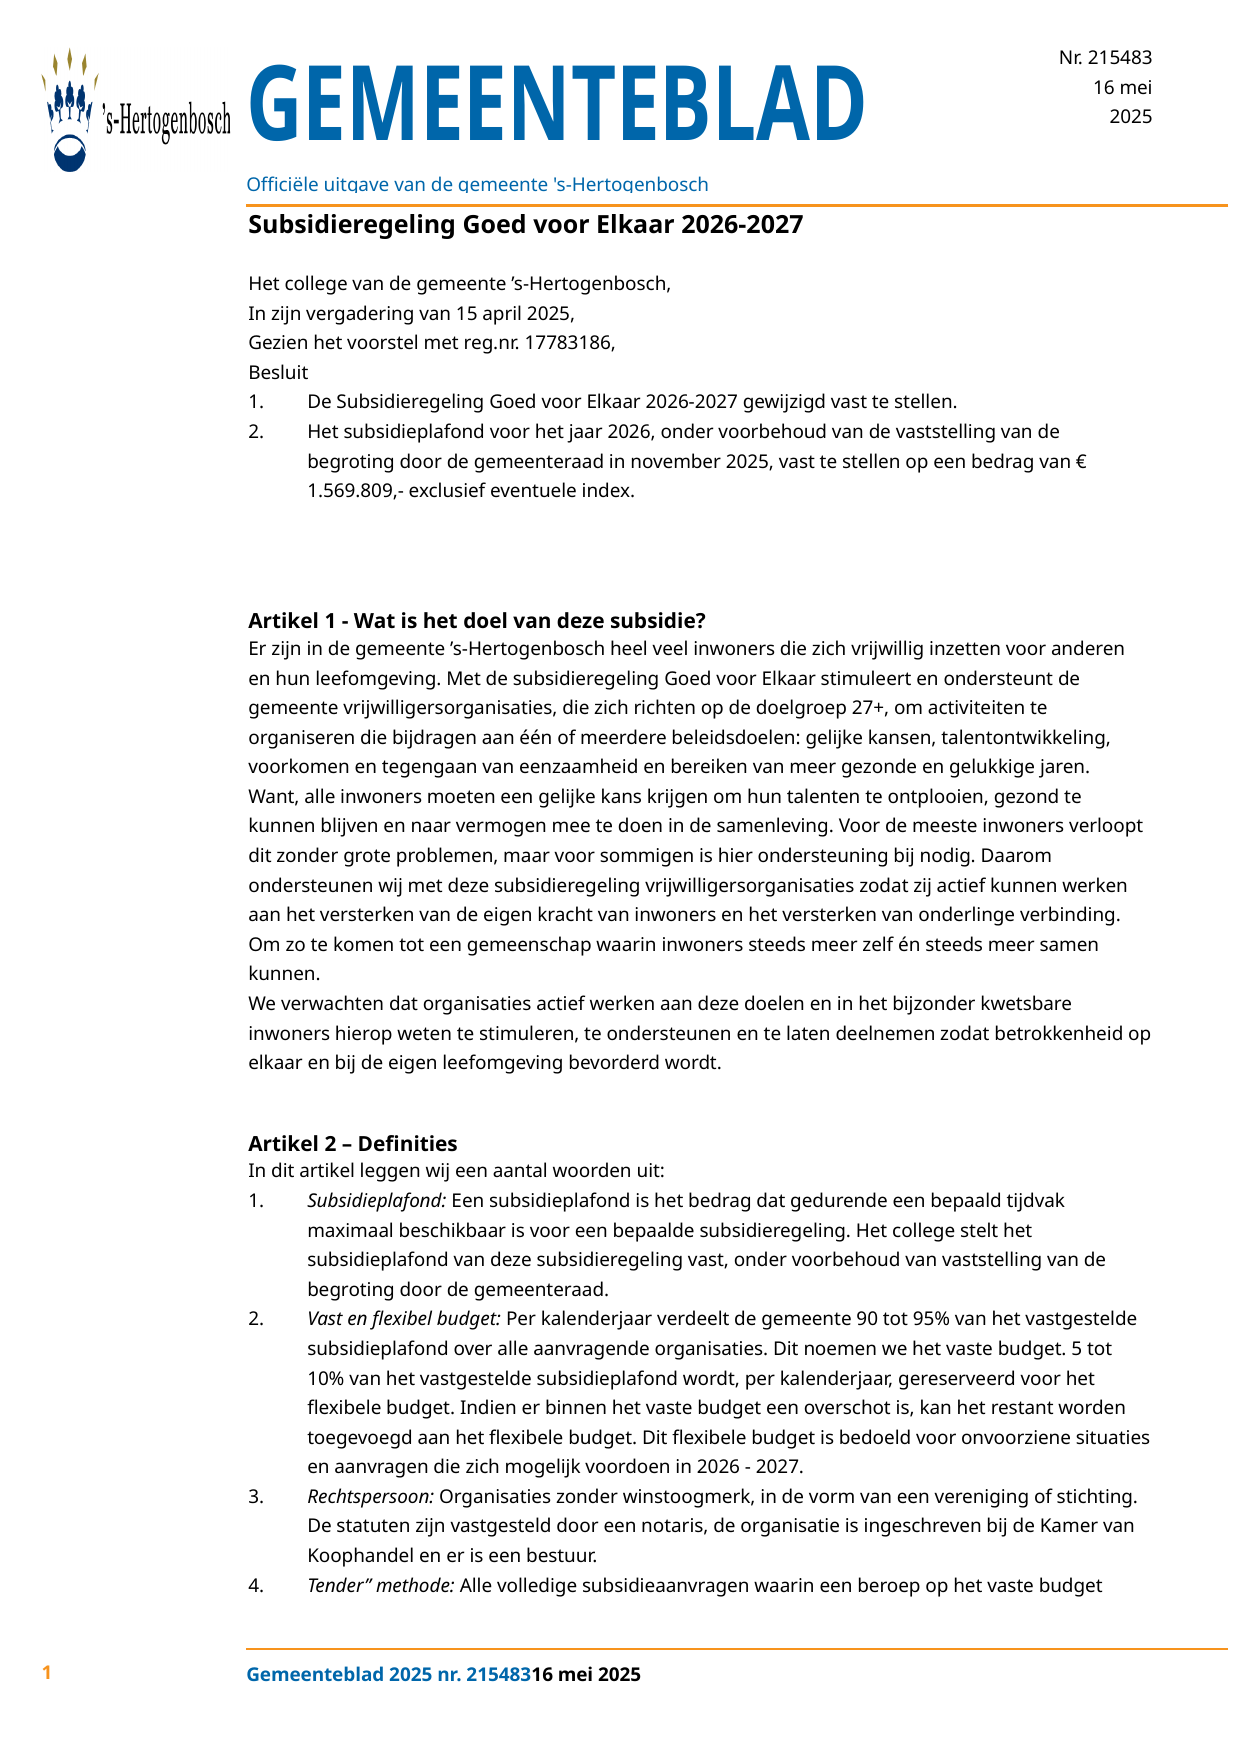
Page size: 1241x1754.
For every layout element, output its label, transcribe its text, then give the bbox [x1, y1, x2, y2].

text In dit artikel leggen wij een aantal woorden uit: [248, 1158, 1152, 1183]
list Subsidieplafond: Een subsidieplafond is het bedrag dat gedurende een bepaald tijdvak maximaal beschikbaar is voor een bepaalde subsidieregeling. Het college stelt het subsidieplafond van deze subsidieregeling vast, onder voorbehoud van vaststelling van de begroting door de gemeenteraad. [248, 1187, 1152, 1302]
list Rechtspersoon: Organisaties zonder winstoogmerk, in de vorm van een vereniging of stichting. De statuten zijn vastgesteld door een notaris, de organisatie is ingeschreven bij de Kamer van Koophandel en er is een bestuur. [248, 1483, 1152, 1568]
text In zijn vergadering van 15 april 2025, [248, 300, 1152, 326]
text Gezien het voorstel met reg.nr. 17783186, [248, 329, 1152, 355]
text Er zijn in de gemeente ’s-Hertogenbosch heel veel inwoners die zich vrijwillig inzetten voor anderen en hun leefomgeving. Met de subsidieregeling Goed voor Elkaar stimuleert en ondersteunt de gemeente vrijwilligersorganisaties, die zich richten op de doelgroep 27+, om activiteiten te organiseren die bijdragen aan één of meerdere beleidsdoelen: gelijke kansen, talentontwikkeling, voorkomen en tegengaan van eenzaamheid en bereiken van meer gezonde en gelukkige jaren. [248, 635, 1152, 779]
text Artikel 1 - Wat is het doel van deze subsidie? [248, 607, 1152, 635]
list Vast en flexibel budget: Per kalenderjaar verdeelt de gemeente 90 tot 95% van het vastgestelde subsidieplafond over alle aanvragende organisaties. Dit noemen we het vaste budget. 5 tot 10% van het vastgestelde subsidieplafond wordt, per kalenderjaar, gereserveerd voor het flexibele budget. Indien er binnen het vaste budget een overschot is, kan het restant worden toegevoegd aan het flexibele budget. Dit flexibele budget is bedoeld voor onvoorziene situaties en aanvragen die zich mogelijk voordoen in 2026 - 2027. [248, 1306, 1152, 1479]
text Besluit [248, 359, 1152, 385]
text Artikel 2 – Definities [248, 1129, 1152, 1158]
list Het subsidieplafond voor het jaar 2026, onder voorbehoud van de vaststelling van de begroting door de gemeenteraad in november 2025, vast te stellen op een bedrag van € 1.569.809,- exclusief eventuele index. [248, 418, 1152, 503]
text We verwachten dat organisaties actief werken aan deze doelen en in het bijzonder kwetsbare inwoners hierop weten te stimuleren, te ondersteunen en te laten deelnemen zodat betrokkenheid op elkaar en bij de eigen leefomgeving bevorderd wordt. [248, 990, 1152, 1075]
list De Subsidieregeling Goed voor Elkaar 2026-2027 gewijzigd vast te stellen. [248, 389, 1152, 414]
text Subsidieregeling Goed voor Elkaar 2026-2027 [248, 207, 1152, 241]
text Want, alle inwoners moeten een gelijke kans krijgen om hun talenten te ontplooien, gezond te kunnen blijven en naar vermogen mee te doen in de samenleving. Voor de meeste inwoners verloopt dit zonder grote problemen, maar voor sommigen is hier ondersteuning bij nodig. Daarom ondersteunen wij met deze subsidieregeling vrijwilligersorganisaties zodat zij actief kunnen werken aan het versterken van de eigen kracht van inwoners en het versterken van onderlinge verbinding. Om zo te komen tot een gemeenschap waarin inwoners steeds meer zelf én steeds meer samen kunnen. [248, 783, 1152, 986]
picture [41, 47, 231, 172]
text Het college van de gemeente ’s-Hertogenbosch, [248, 270, 1152, 296]
list Tender” methode: Alle volledige subsidieaanvragen waarin een beroep op het vaste budget [248, 1572, 1152, 1598]
